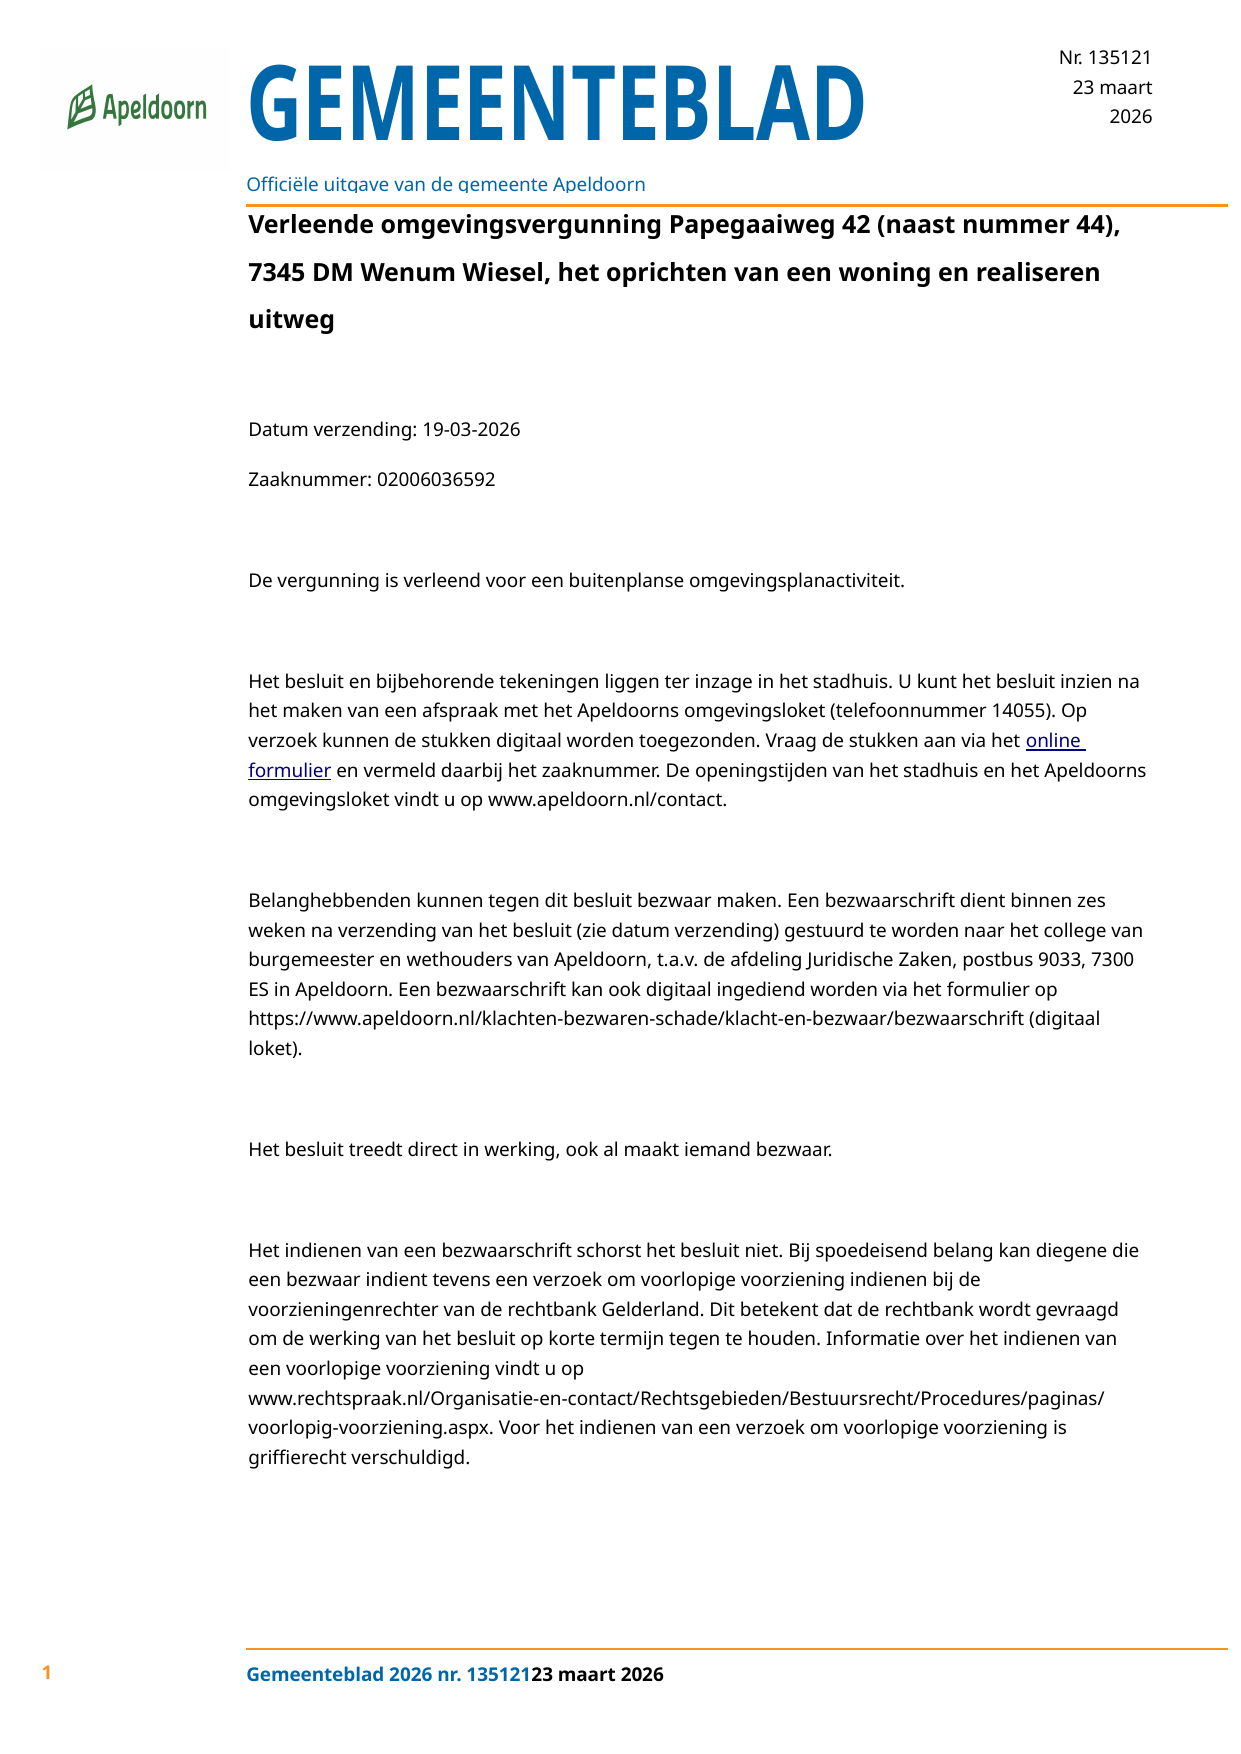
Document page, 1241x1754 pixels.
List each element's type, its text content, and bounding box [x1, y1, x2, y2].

text Het indienen van een bezwaarschrift schorst het besluit niet. Bij spoedeisend belang kan diegene die een bezwaar indient tevens een verzoek om voorlopige voorziening indienen bij de voorzieningenrechter van de rechtbank Gelderland. Dit betekent dat de rechtbank wordt gevraagd om de werking van het besluit op korte termijn tegen te houden. Informatie over het indienen van een voorlopige voorziening vindt u op www.rechtspraak.nl/Organisatie-en-contact/Rechtsgebieden/Bestuursrecht/Procedures/paginas/voorlopig-voorziening.aspx. Voor het indienen van een verzoek om voorlopige voorziening is griffierecht verschuldigd. [248, 1237, 1152, 1469]
picture [41, 47, 231, 172]
text Zaaknummer: 02006036592 [248, 466, 1152, 492]
text De vergunning is verleend voor een buitenplanse omgevingsplanactiviteit. [248, 567, 1152, 593]
text Verleende omgevingsvergunning Papegaaiweg 42 (naast nummer 44), 7345 DM Wenum Wiesel, het oprichten van een woning en realiseren uitweg [248, 207, 1152, 336]
text Belanghebbenden kunnen tegen dit besluit bezwaar maken. Een bezwaarschrift dient binnen zes weken na verzending van het besluit (zie datum verzending) gestuurd te worden naar het college van burgemeester en wethouders van Apeldoorn, t.a.v. de afdeling Juridische Zaken, postbus 9033, 7300 ES in Apeldoorn. Een bezwaarschrift kan ook digitaal ingediend worden via het formulier op https://www.apeldoorn.nl/klachten-bezwaren-schade/klacht-en-bezwaar/bezwaarschrift (digitaal loket). [248, 887, 1152, 1061]
text Het besluit en bijbehorende tekeningen liggen ter inzage in het stadhuis. U kunt het besluit inzien na het maken van een afspraak met het Apeldoorns omgevingsloket (telefoonnummer 14055). Op verzoek kunnen de stukken digitaal worden toegezonden. Vraag de stukken aan via het online formulier en vermeld daarbij het zaaknummer. De openingstijden van het stadhuis en het Apeldoorns omgevingsloket vindt u op www.apeldoorn.nl/contact. [248, 668, 1152, 812]
text Datum verzending: 19-03-2026 [248, 416, 1152, 442]
text Het besluit treedt direct in werking, ook al maakt iemand bezwaar. [248, 1136, 1152, 1162]
